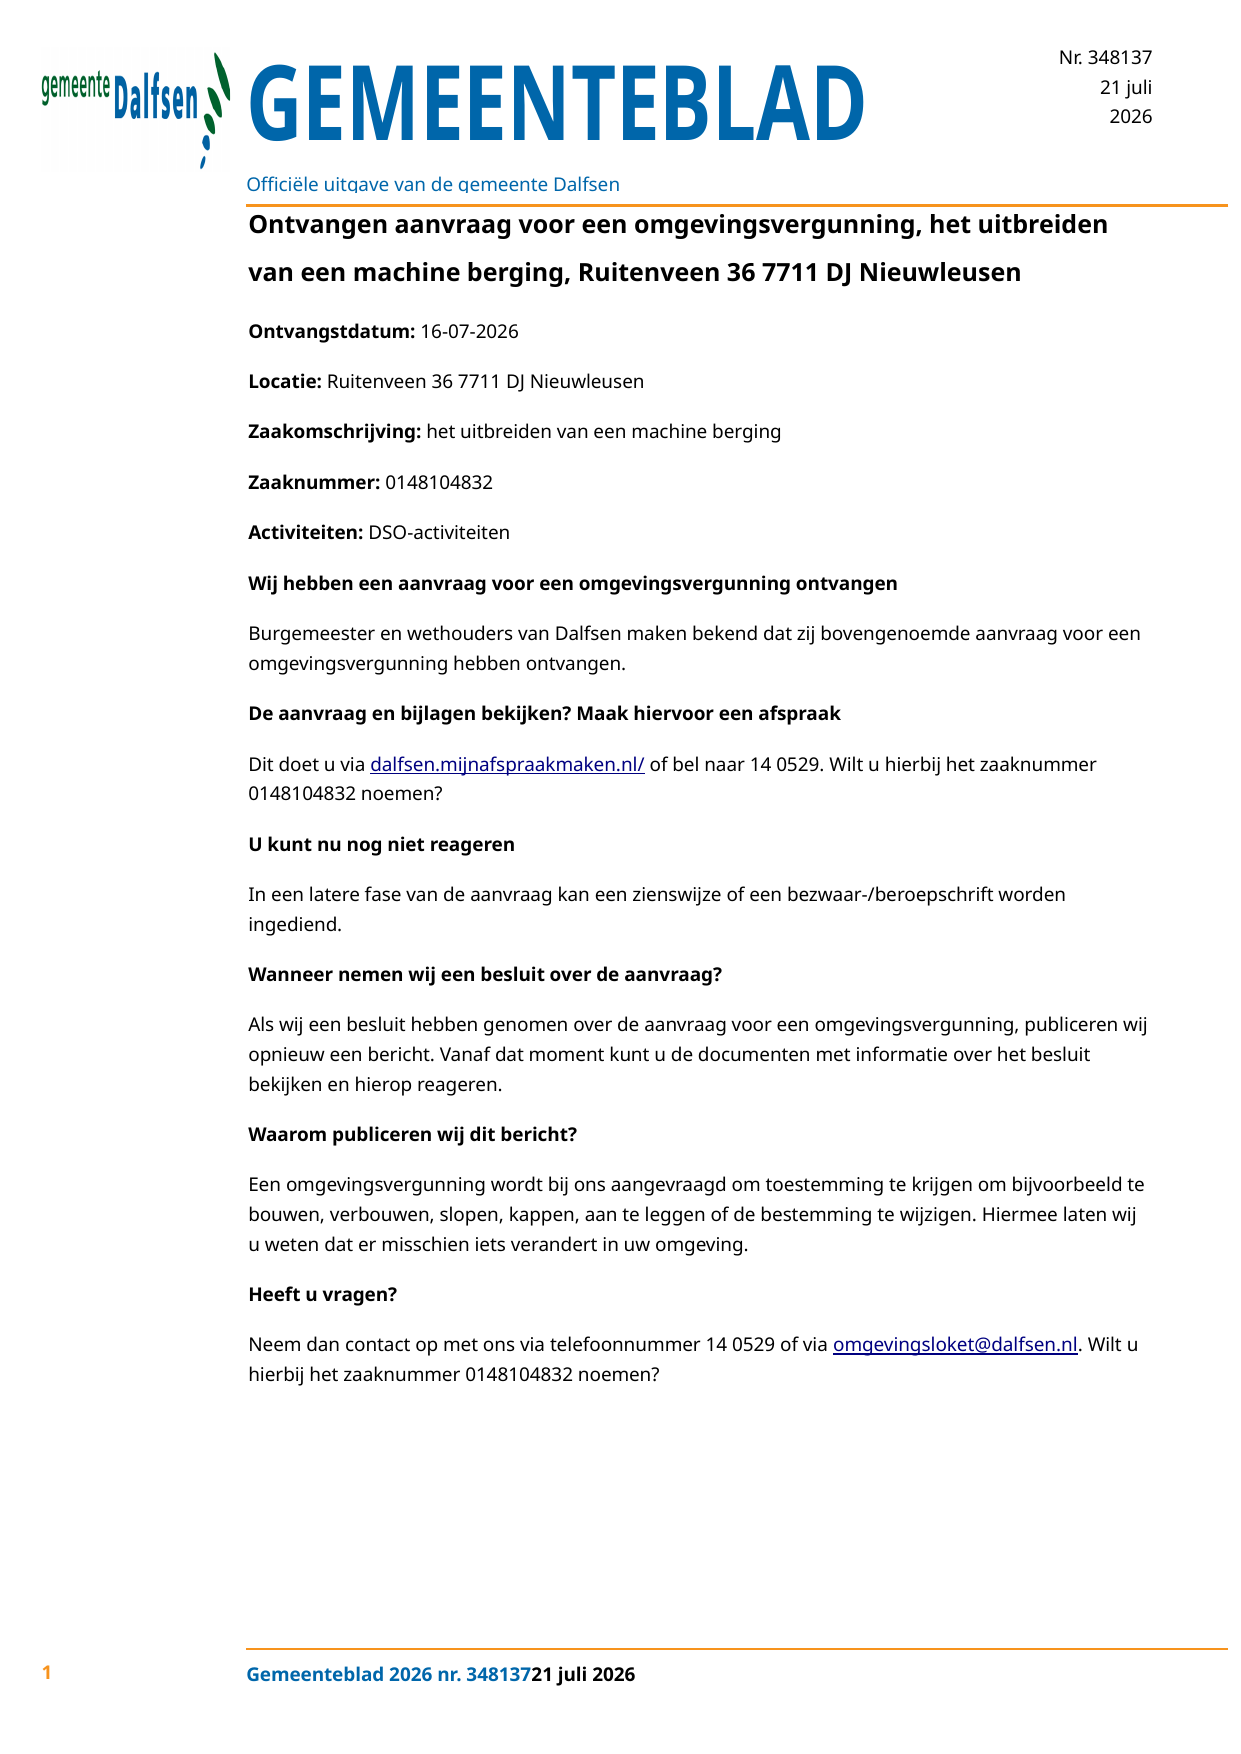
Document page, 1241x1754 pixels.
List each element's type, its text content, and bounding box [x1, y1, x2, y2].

text Zaakomschrijving: het uitbreiden van een machine berging [248, 419, 1152, 444]
text Waarom publiceren wij dit bericht? [248, 1121, 1152, 1147]
text Burgemeester en wethouders van Dalfsen maken bekend dat zij bovengenoemde aanvraag voor een omgevingsvergunning hebben ontvangen. [248, 620, 1152, 676]
text Heeft u vragen? [248, 1281, 1152, 1307]
text In een latere fase van de aanvraag kan een zienswijze of een bezwaar-/beroepschrift worden ingediend. [248, 881, 1152, 937]
text Ontvangstdatum: 16-07-2026 [248, 318, 1152, 344]
text Wij hebben een aanvraag voor een omgevingsvergunning ontvangen [248, 570, 1152, 596]
text Ontvangen aanvraag voor een omgevingsvergunning, het uitbreiden van een machine berging, Ruitenveen 36 7711 DJ Nieuwleusen [248, 207, 1152, 288]
text Een omgevingsvergunning wordt bij ons aangevraagd om toestemming te krijgen om bijvoorbeeld te bouwen, verbouwen, slopen, kappen, aan te leggen of de bestemming te wijzigen. Hiermee laten wij u weten dat er misschien iets verandert in uw omgeving. [248, 1172, 1152, 1257]
picture [41, 47, 231, 172]
text U kunt nu nog niet reageren [248, 831, 1152, 857]
text Dit doet u via dalfsen.mijnafspraakmaken.nl/ of bel naar 14 0529. Wilt u hierbij het zaaknummer 0148104832 noemen? [248, 751, 1152, 806]
text Locatie: Ruitenveen 36 7711 DJ Nieuwleusen [248, 368, 1152, 394]
text Wanneer nemen wij een besluit over de aanvraag? [248, 961, 1152, 987]
text De aanvraag en bijlagen bekijken? Maak hiervoor een afspraak [248, 700, 1152, 726]
text Activiteiten: DSO-activiteiten [248, 519, 1152, 545]
text Als wij een besluit hebben genomen over de aanvraag voor een omgevingsvergunning, publiceren wij opnieuw een bericht. Vanaf dat moment kunt u de documenten met informatie over het besluit bekijken en hierop reageren. [248, 1012, 1152, 1097]
text Neem dan contact op met ons via telefoonnummer 14 0529 of via omgevingsloket@dalfsen.nl. Wilt u hierbij het zaaknummer 0148104832 noemen? [248, 1332, 1152, 1387]
text Zaaknummer: 0148104832 [248, 469, 1152, 495]
